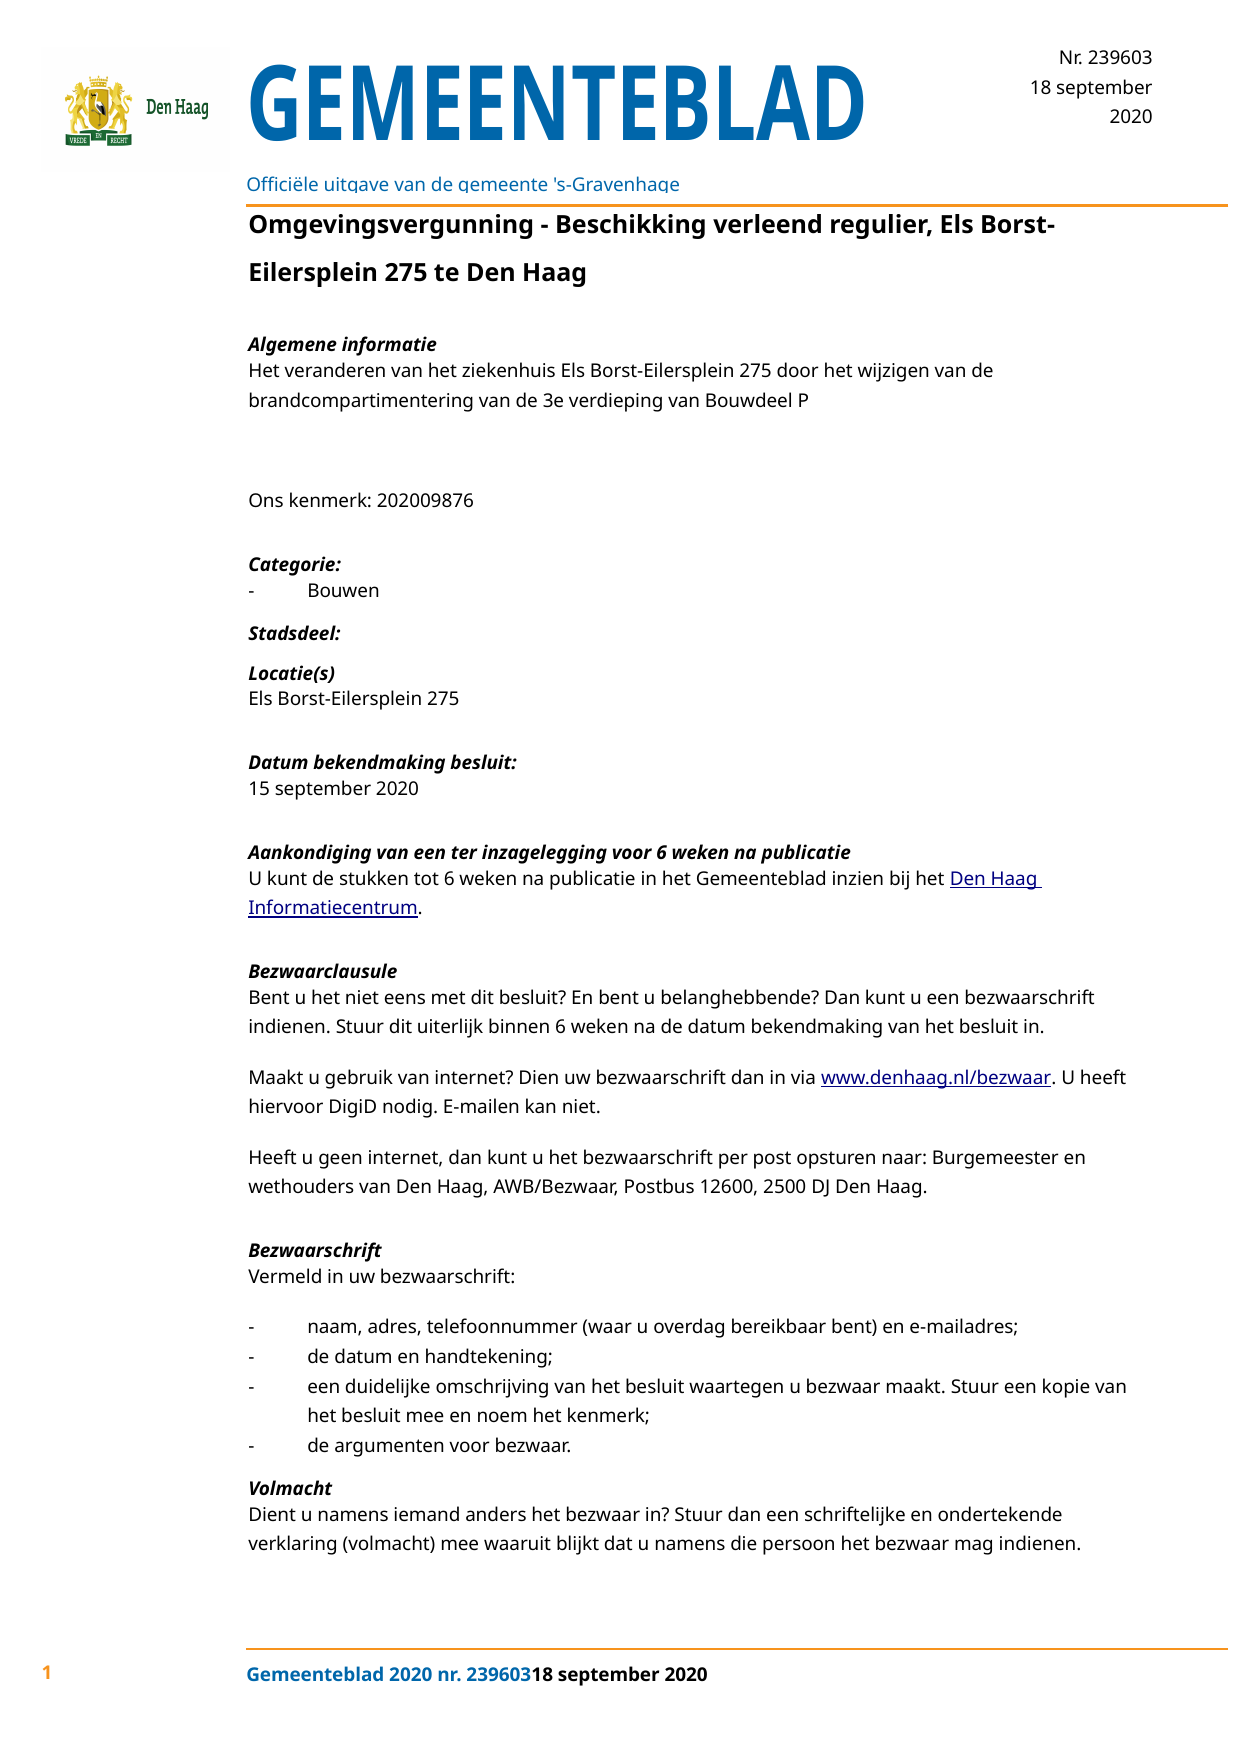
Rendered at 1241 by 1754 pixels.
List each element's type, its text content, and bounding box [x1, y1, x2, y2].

text Locatie(s) [248, 660, 1152, 685]
text Aankondiging van een ter inzagelegging voor 6 weken na publicatie [248, 839, 1152, 865]
text Ons kenmerk: 202009876 [248, 488, 1152, 513]
text Omgevingsvergunning - Beschikking verleend regulier, Els Borst-Eilersplein 275 te Den Haag [248, 207, 1152, 288]
text Volmacht [248, 1475, 1152, 1501]
text Dient u namens iemand anders het bezwaar in? Stuur dan een schriftelijke en ondertekende verklaring (volmacht) mee waaruit blijkt dat u namens die persoon het bezwaar mag indienen. [248, 1501, 1152, 1556]
text U kunt de stukken tot 6 weken na publicatie in het Gemeenteblad inzien bij het Den Haag Informatiecentrum. [248, 865, 1152, 920]
list Bouwen [248, 577, 1152, 603]
text Maakt u gebruik van internet? Dien uw bezwaarschrift dan in via www.denhaag.nl/bezwaar. U heeft hiervoor DigiD nodig. E-mailen kan niet. [248, 1064, 1152, 1119]
text Algemene informatie [248, 331, 1152, 357]
text Heeft u geen internet, dan kunt u het bezwaarschrift per post opsturen naar: Burgemeester en wethouders van Den Haag, AWB/Bezwaar, Postbus 12600, 2500 DJ Den Haag. [248, 1144, 1152, 1199]
list de datum en handtekening; [248, 1343, 1152, 1369]
text Bezwaarschrift [248, 1238, 1152, 1263]
text Het veranderen van het ziekenhuis Els Borst-Eilersplein 275 door het wijzigen van de brandcompartimentering van de 3e verdieping van Bouwdeel P [248, 357, 1152, 412]
text Bezwaarclausule [248, 958, 1152, 984]
picture [41, 47, 231, 172]
text Datum bekendmaking besluit: [248, 749, 1152, 775]
text Stadsdeel: [248, 620, 1152, 646]
list naam, adres, telefoonnummer (waar u overdag bereikbaar bent) en e-mailadres; [248, 1314, 1152, 1339]
text Els Borst-Eilersplein 275 [248, 685, 1152, 711]
text Bent u het niet eens met dit besluit? En bent u belanghebbende? Dan kunt u een bezwaarschrift indienen. Stuur dit uiterlijk binnen 6 weken na de datum bekendmaking van het besluit in. [248, 984, 1152, 1039]
list de argumenten voor bezwaar. [248, 1432, 1152, 1458]
text Categorie: [248, 552, 1152, 577]
text 15 september 2020 [248, 775, 1152, 801]
text Vermeld in uw bezwaarschrift: [248, 1263, 1152, 1289]
list een duidelijke omschrijving van het besluit waartegen u bezwaar maakt. Stuur een kopie van het besluit mee en noem het kenmerk; [248, 1373, 1152, 1428]
